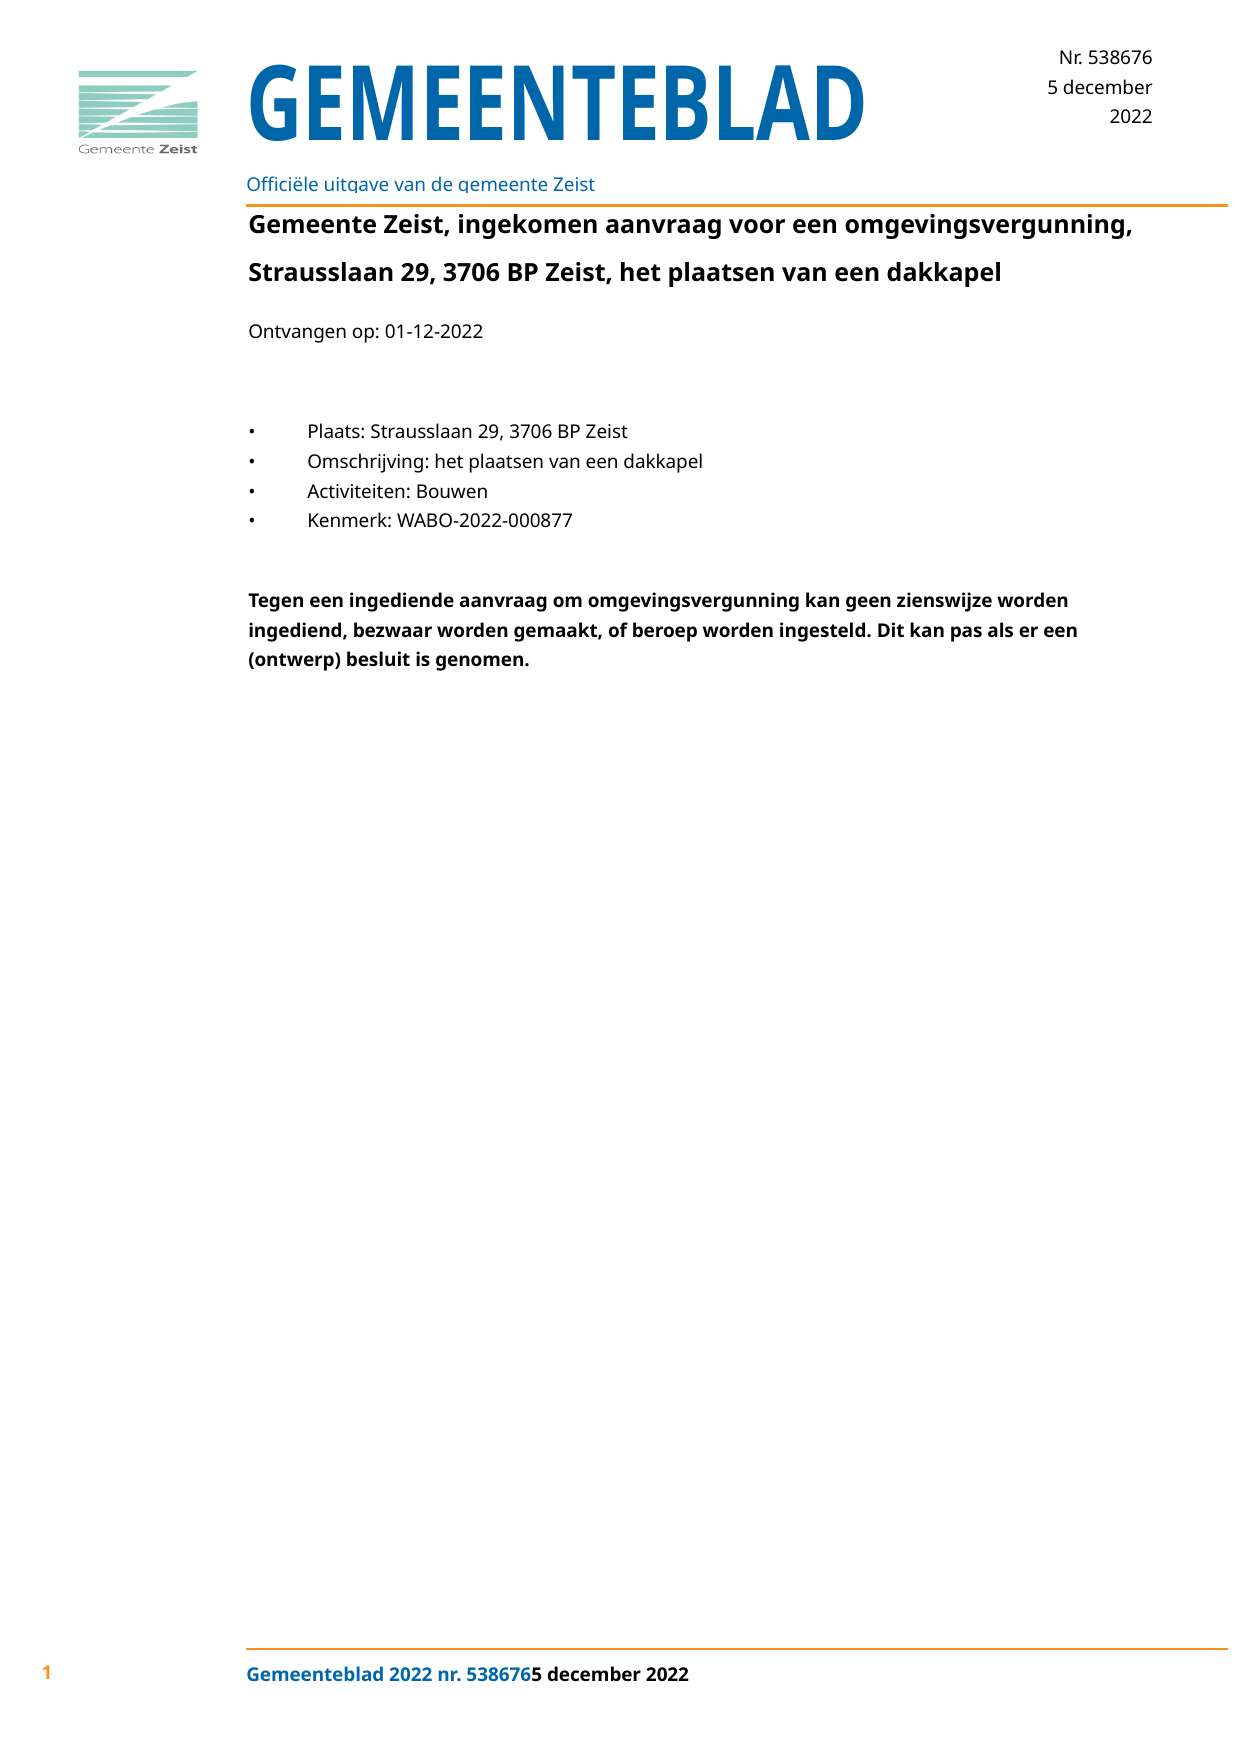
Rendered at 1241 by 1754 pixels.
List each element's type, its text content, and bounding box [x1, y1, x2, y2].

list Omschrijving: het plaatsen van een dakkapel [248, 448, 1152, 474]
list Kenmerk: WABO-2022-000877 [248, 507, 1152, 533]
list Activiteiten: Bouwen [248, 478, 1152, 504]
list Plaats: Strausslaan 29, 3706 BP Zeist [248, 419, 1152, 444]
text Gemeente Zeist, ingekomen aanvraag voor een omgevingsvergunning, Strausslaan 29, 3706 BP Zeist, het plaatsen van een dakkapel [248, 207, 1152, 288]
text Ontvangen op: 01-12-2022 [248, 318, 1152, 344]
picture [41, 47, 231, 172]
text Tegen een ingediende aanvraag om omgevingsvergunning kan geen zienswijze worden ingediend, bezwaar worden gemaakt, of beroep worden ingesteld. Dit kan pas als er een (ontwerp) besluit is genomen. [248, 587, 1152, 672]
